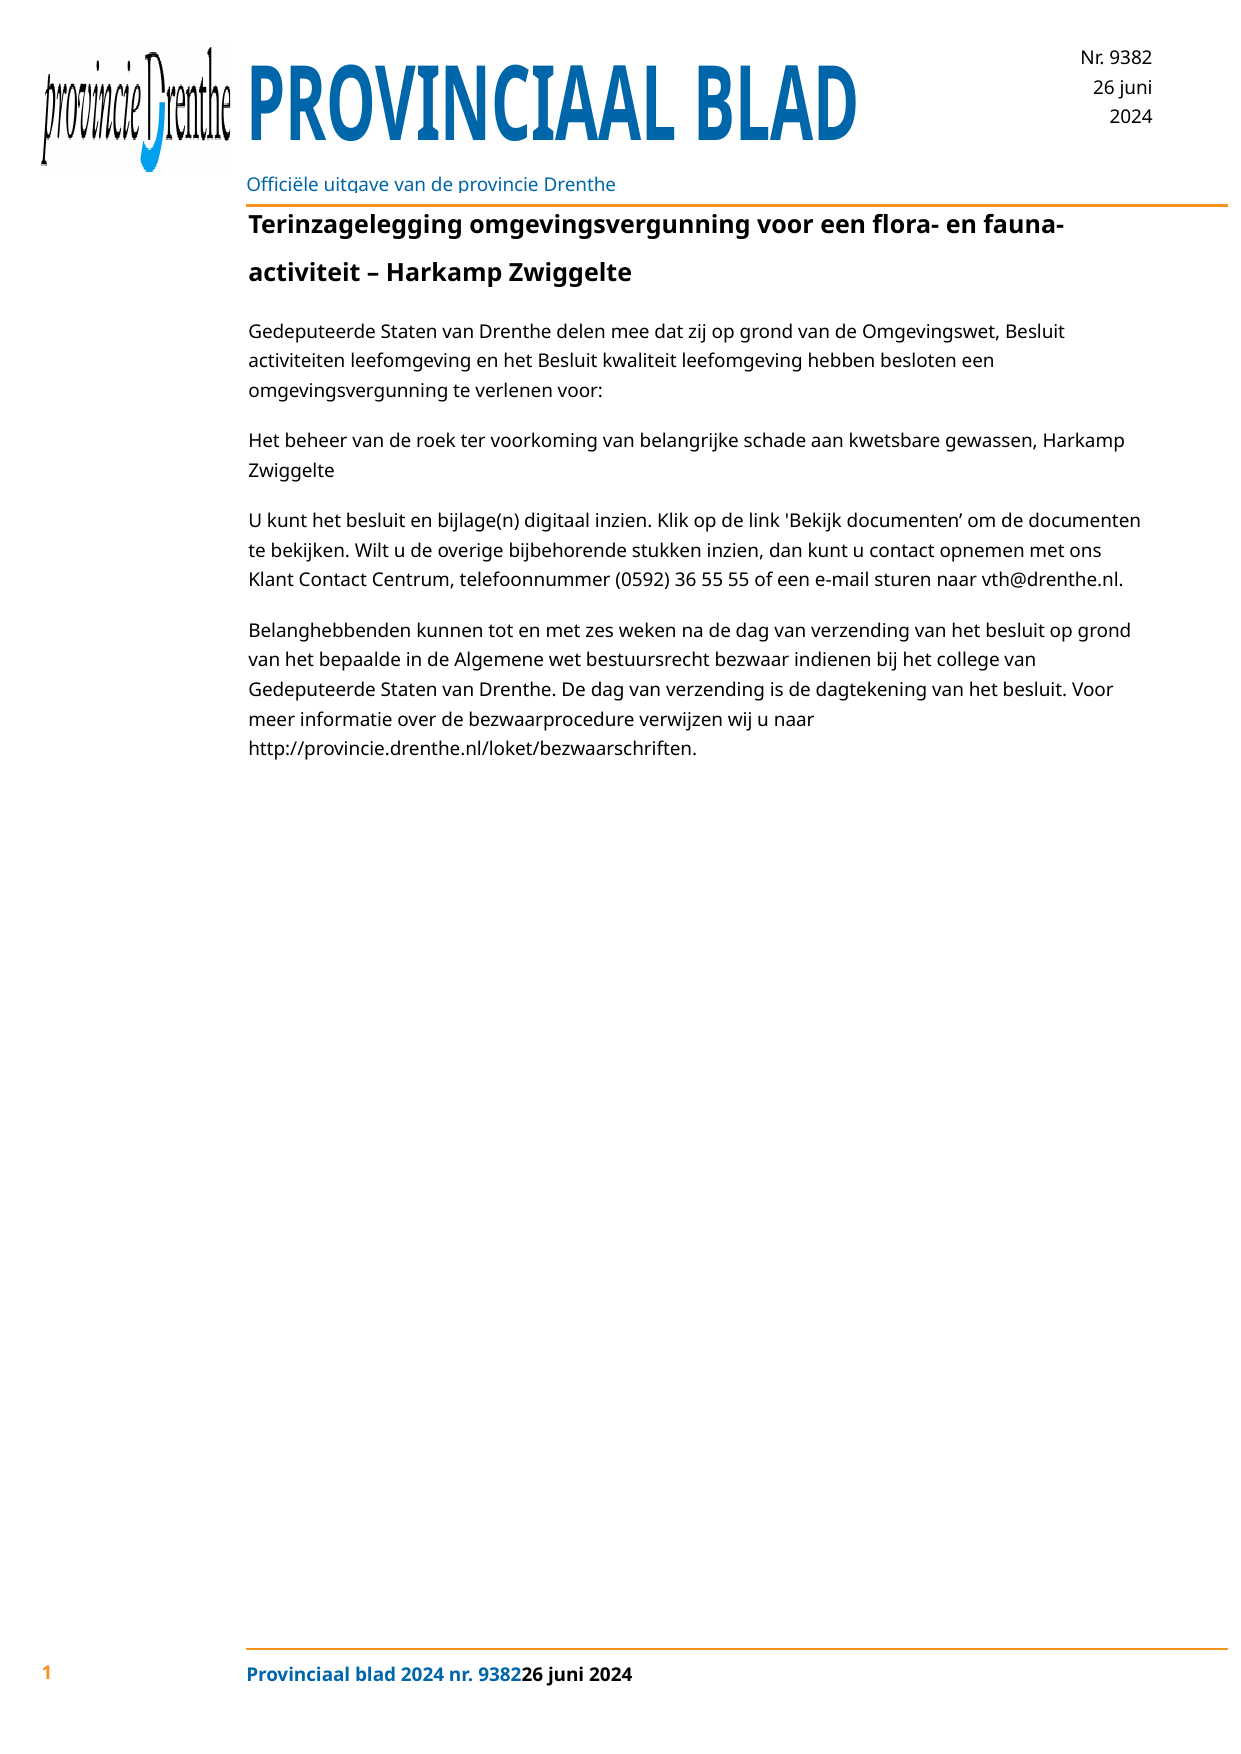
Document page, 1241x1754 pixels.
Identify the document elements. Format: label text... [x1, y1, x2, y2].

picture [41, 47, 231, 172]
text Gedeputeerde Staten van Drenthe delen mee dat zij op grond van de Omgevingswet, Besluit activiteiten leefomgeving en het Besluit kwaliteit leefomgeving hebben besloten een omgevingsvergunning te verlenen voor: [248, 318, 1152, 403]
text Terinzagelegging omgevingsvergunning voor een flora- en fauna-activiteit – Harkamp Zwiggelte [248, 207, 1152, 288]
text U kunt het besluit en bijlage(n) digitaal inzien. Klik op de link 'Bekijk documenten’ om de documenten te bekijken. Wilt u de overige bijbehorende stukken inzien, dan kunt u contact opnemen met ons Klant Contact Centrum, telefoonnummer (0592) 36 55 55 of een e-mail sturen naar vth@drenthe.nl. [248, 507, 1152, 592]
text Belanghebbenden kunnen tot en met zes weken na de dag van verzending van het besluit op grond van het bepaalde in de Algemene wet bestuursrecht bezwaar indienen bij het college van Gedeputeerde Staten van Drenthe. De dag van verzending is de dagtekening van het besluit. Voor meer informatie over de bezwaarprocedure verwijzen wij u naar http://provincie.drenthe.nl/loket/bezwaarschriften. [248, 617, 1152, 761]
text Het beheer van de roek ter voorkoming van belangrijke schade aan kwetsbare gewassen, Harkamp Zwiggelte [248, 427, 1152, 483]
